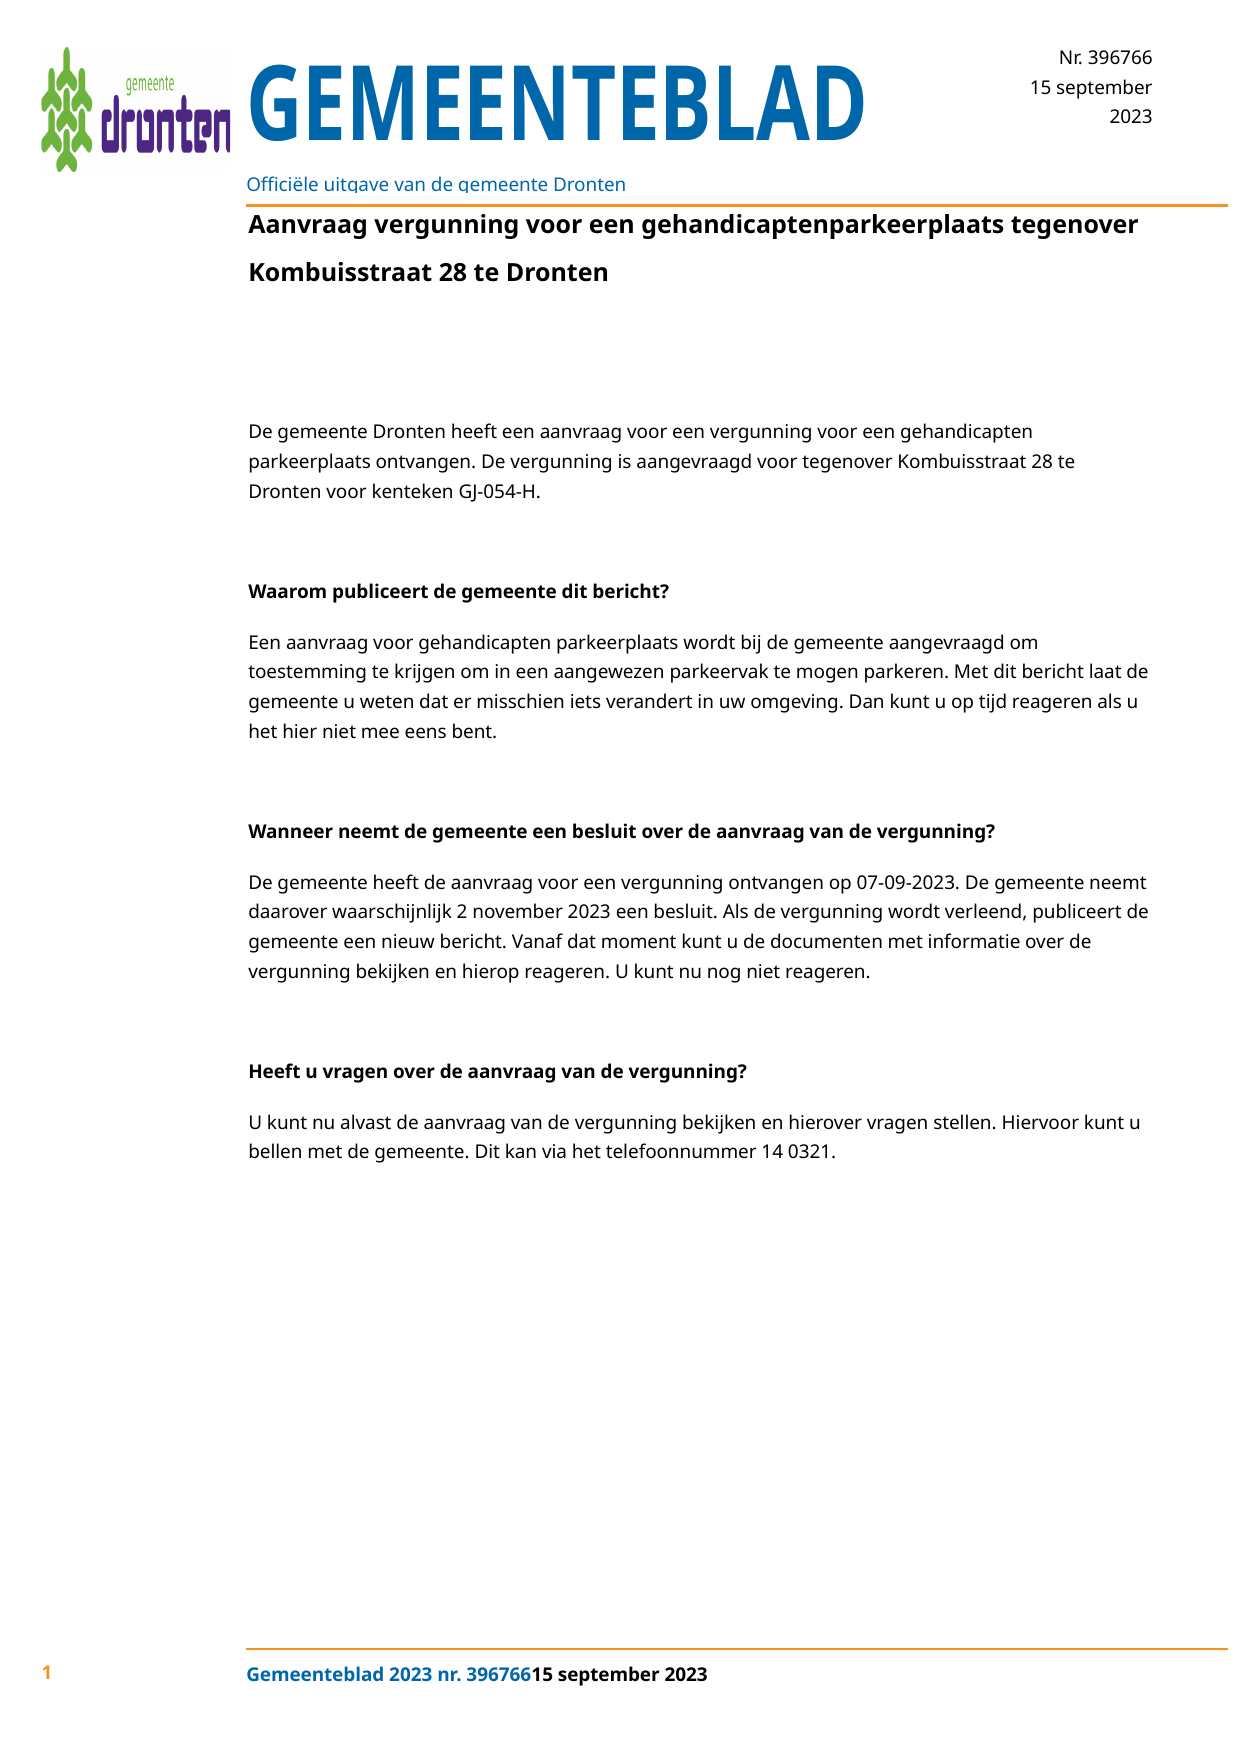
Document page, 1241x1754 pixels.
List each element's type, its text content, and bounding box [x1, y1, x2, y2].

text Heeft u vragen over de aanvraag van de vergunning? [248, 1059, 1152, 1084]
text Waarom publiceert de gemeente dit bericht? [248, 579, 1152, 604]
text Een aanvraag voor gehandicapten parkeerplaats wordt bij de gemeente aangevraagd om toestemming te krijgen om in een aangewezen parkeervak te mogen parkeren. Met dit bericht laat de gemeente u weten dat er misschien iets verandert in uw omgeving. Dan kunt u op tijd reageren als u het hier niet mee eens bent. [248, 629, 1152, 744]
picture [41, 47, 231, 172]
text Aanvraag vergunning voor een gehandicaptenparkeerplaats tegenover Kombuisstraat 28 te Dronten [248, 207, 1152, 288]
text U kunt nu alvast de aanvraag van de vergunning bekijken en hierover vragen stellen. Hiervoor kunt u bellen met de gemeente. Dit kan via het telefoonnummer 14 0321. [248, 1109, 1152, 1164]
text De gemeente heeft de aanvraag voor een vergunning ontvangen op 07-09-2023. De gemeente neemt daarover waarschijnlijk 2 november 2023 een besluit. Als de vergunning wordt verleend, publiceert de gemeente een nieuw bericht. Vanaf dat moment kunt u de documenten met informatie over de vergunning bekijken en hierop reageren. U kunt nu nog niet reageren. [248, 869, 1152, 984]
text De gemeente Dronten heeft een aanvraag voor een vergunning voor een gehandicapten parkeerplaats ontvangen. De vergunning is aangevraagd voor tegenover Kombuisstraat 28 te Dronten voor kenteken GJ-054-H. [248, 419, 1152, 504]
text Wanneer neemt de gemeente een besluit over de aanvraag van de vergunning? [248, 819, 1152, 844]
